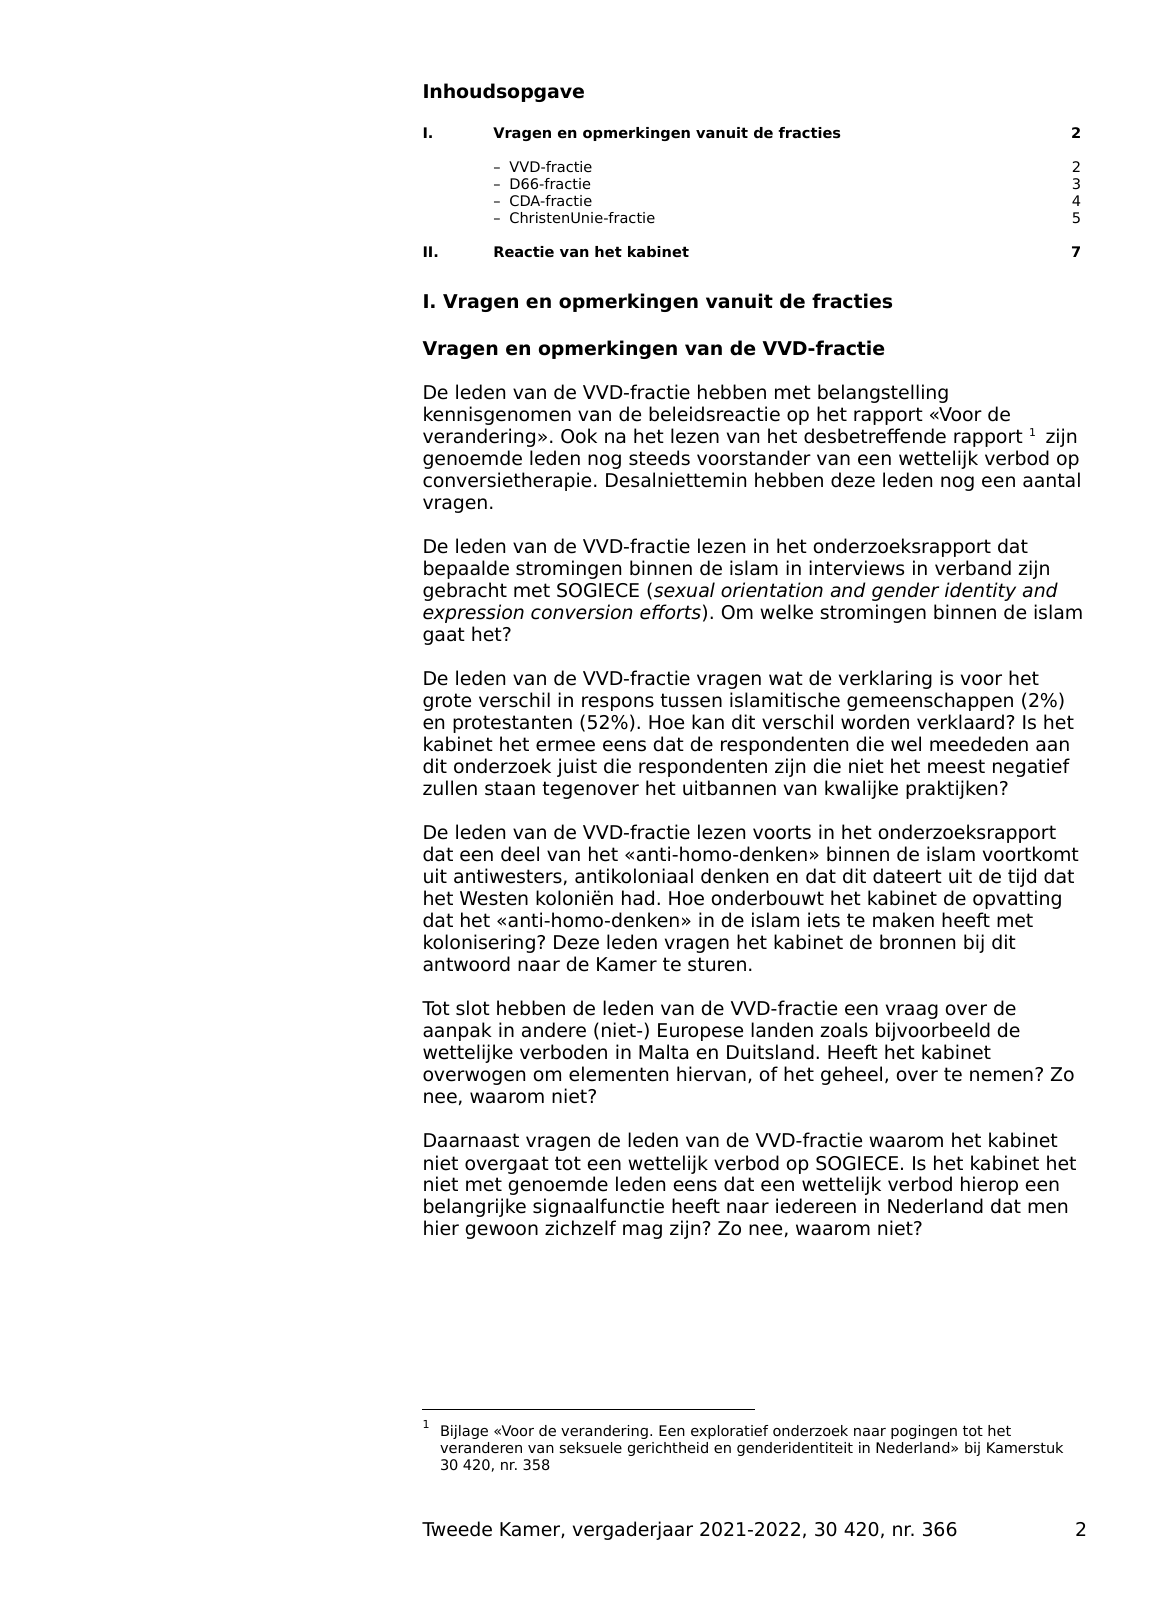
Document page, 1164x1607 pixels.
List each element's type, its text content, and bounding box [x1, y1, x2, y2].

table_cell [503, 227, 1022, 244]
text De leden van de VVD-fractie vragen wat de verklaring is voor het grote verschil in respons tussen islamitische gemeenschappen (2%) en protestanten (52%). Hoe kan dit verschil worden verklaard? Is het kabinet het ermee eens dat de respondenten die wel meededen aan dit onderzoek juist die respondenten zijn die niet het meest negatief zullen staan tegenover het uitbannen van kwalijke praktijken? [422, 668, 1087, 800]
subtitle I. Vragen en opmerkingen vanuit de fracties [422, 291, 1087, 313]
table_cell [487, 142, 503, 159]
table_cell – [487, 159, 503, 176]
table_cell [1022, 142, 1087, 159]
table_cell CDA-fractie [503, 193, 1022, 210]
table_header Vragen en opmerkingen vanuit de fracties [487, 125, 1022, 142]
table_cell 2 [1022, 159, 1087, 176]
text De leden van de VVD-fractie lezen voorts in het onderzoeksrapport dat een deel van het «anti-homo-denken» binnen de islam voortkomt uit antiwesters, antikoloniaal denken en dat dit dateert uit de tijd dat het Westen koloniën had. Hoe onderbouwt het kabinet de opvatting dat het «anti-homo-denken» in de islam iets te maken heeft met kolonisering? Deze leden vragen het kabinet de bronnen bij dit antwoord naar de Kamer te sturen. [422, 822, 1087, 976]
table_header 2 [1022, 125, 1087, 142]
table_cell 7 [1022, 244, 1087, 261]
text Tot slot hebben de leden van de VVD-fractie een vraag over de aanpak in andere (niet-) Europese landen zoals bijvoorbeeld de wettelijke verboden in Malta en Duitsland. Heeft het kabinet overwogen om elementen hiervan, of het geheel, over te nemen? Zo nee, waarom niet? [422, 998, 1087, 1108]
table_cell [487, 227, 503, 244]
table_cell D66-fractie [503, 176, 1022, 193]
text Bijlage «Voor de verandering. Een exploratief onderzoek naar pogingen tot het veranderen van seksuele gerichtheid en genderidentiteit in Nederland» bij Kamerstuk 30 420, nr. 358 [422, 1418, 1087, 1474]
table_cell VVD-fractie [503, 159, 1022, 176]
table_cell II. [422, 244, 487, 261]
text De leden van de VVD-fractie lezen in het onderzoeksrapport dat bepaalde stromingen binnen de islam in interviews in verband zijn gebracht met SOGIECE (sexual orientation and gender identity and expression conversion efforts). Om welke stromingen binnen de islam gaat het? [422, 536, 1087, 646]
subtitle Inhoudsopgave [422, 81, 1087, 103]
table_cell 5 [1022, 210, 1087, 227]
table_cell [422, 142, 487, 159]
table_cell – [487, 176, 503, 193]
table_cell [422, 193, 487, 210]
table_cell Reactie van het kabinet [487, 244, 1022, 261]
table_cell [422, 176, 487, 193]
table_cell [422, 159, 487, 176]
table_cell – [487, 210, 503, 227]
table_cell – [487, 193, 503, 210]
text De leden van de VVD-fractie hebben met belangstelling kennisgenomen van de beleidsreactie op het rapport «Voor de verandering». Ook na het lezen van het desbetreffende rapport zijn genoemde leden nog steeds voorstander van een wettelijk verbod op conversietherapie. Desalniettemin hebben deze leden nog een aantal vragen. [422, 382, 1087, 514]
table_cell [422, 210, 487, 227]
text Daarnaast vragen de leden van de VVD-fractie waarom het kabinet niet overgaat tot een wettelijk verbod op SOGIECE. Is het kabinet het niet met genoemde leden eens dat een wettelijk verbod hierop een belangrijke signaalfunctie heeft naar iedereen in Nederland dat men hier gewoon zichzelf mag zijn? Zo nee, waarom niet? [422, 1130, 1087, 1240]
table_cell [1022, 227, 1087, 244]
table_cell [422, 227, 487, 244]
table_cell 4 [1022, 193, 1087, 210]
table_header I. [422, 125, 487, 142]
table_cell 3 [1022, 176, 1087, 193]
table_cell [503, 142, 1022, 159]
subtitle Vragen en opmerkingen van de VVD-fractie [422, 338, 1087, 360]
table_cell ChristenUnie-fractie [503, 210, 1022, 227]
